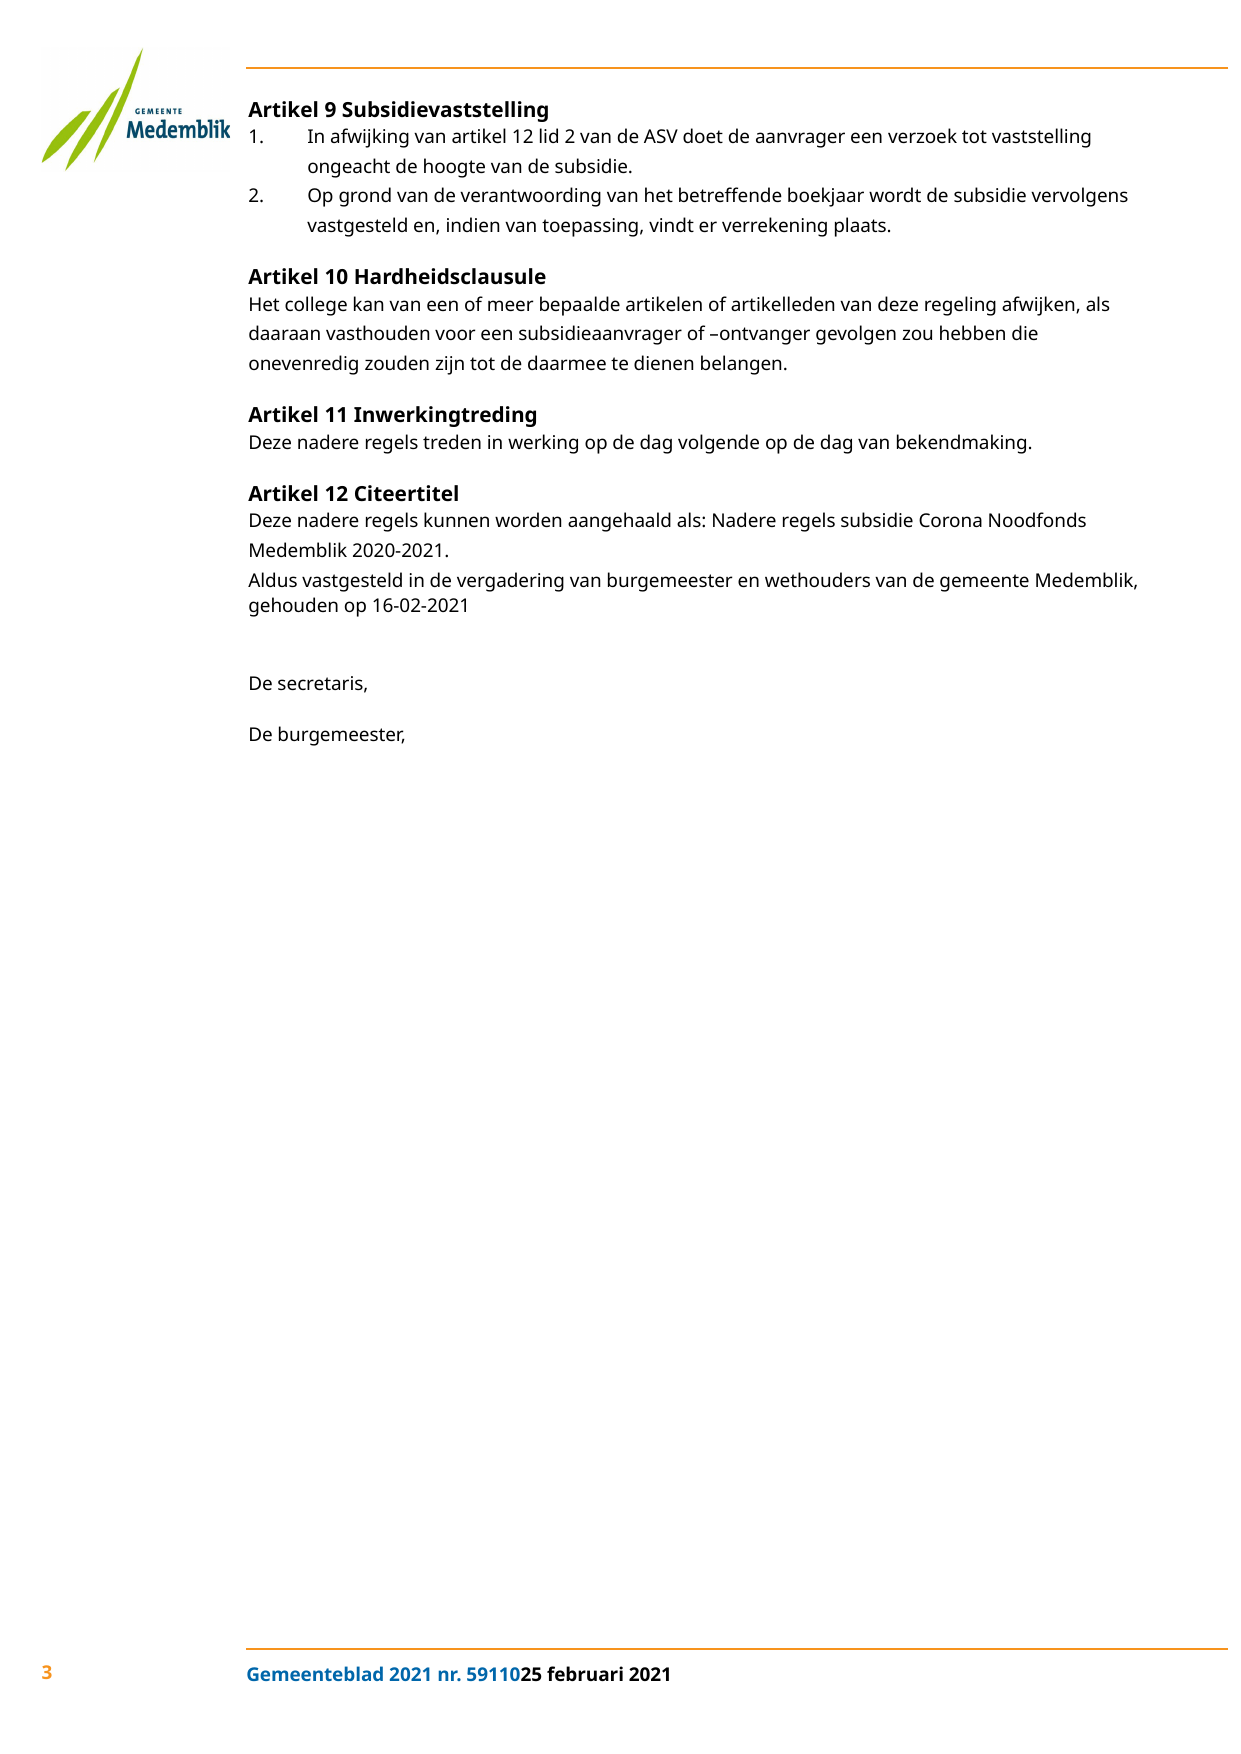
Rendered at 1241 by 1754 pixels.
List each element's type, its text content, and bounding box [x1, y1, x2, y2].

picture [41, 47, 231, 172]
text De burgemeester, [248, 721, 1152, 747]
text Deze nadere regels kunnen worden aangehaald als: Nadere regels subsidie Corona Noodfonds Medemblik 2020-2021. [248, 508, 1152, 563]
text Het college kan van een of meer bepaalde artikelen of artikelleden van deze regeling afwijken, als daaraan vasthouden voor een subsidieaanvrager of –ontvanger gevolgen zou hebben die onevenredig zouden zijn tot de daarmee te dienen belangen. [248, 291, 1152, 376]
list Op grond van de verantwoording van het betreffende boekjaar wordt de subsidie vervolgens vastgesteld en, indien van toepassing, vindt er verrekening plaats. [248, 182, 1152, 238]
text De secretaris, [248, 670, 1152, 696]
list In afwijking van artikel 12 lid 2 van de ASV doet de aanvrager een verzoek tot vaststelling ongeacht de hoogte van de subsidie. [248, 123, 1152, 178]
text Artikel 9 Subsidievaststelling [248, 95, 1152, 123]
text Deze nadere regels treden in werking op de dag volgende op de dag van bekendmaking. [248, 429, 1152, 454]
text Artikel 11 Inwerkingtreding [248, 400, 1152, 429]
text Artikel 10 Hardheidsclausule [248, 262, 1152, 291]
text Aldus vastgesteld in de vergadering van burgemeester en wethouders van de gemeente Medemblik, gehouden op 16-02-2021 [248, 567, 1152, 618]
text Artikel 12 Citeertitel [248, 479, 1152, 508]
